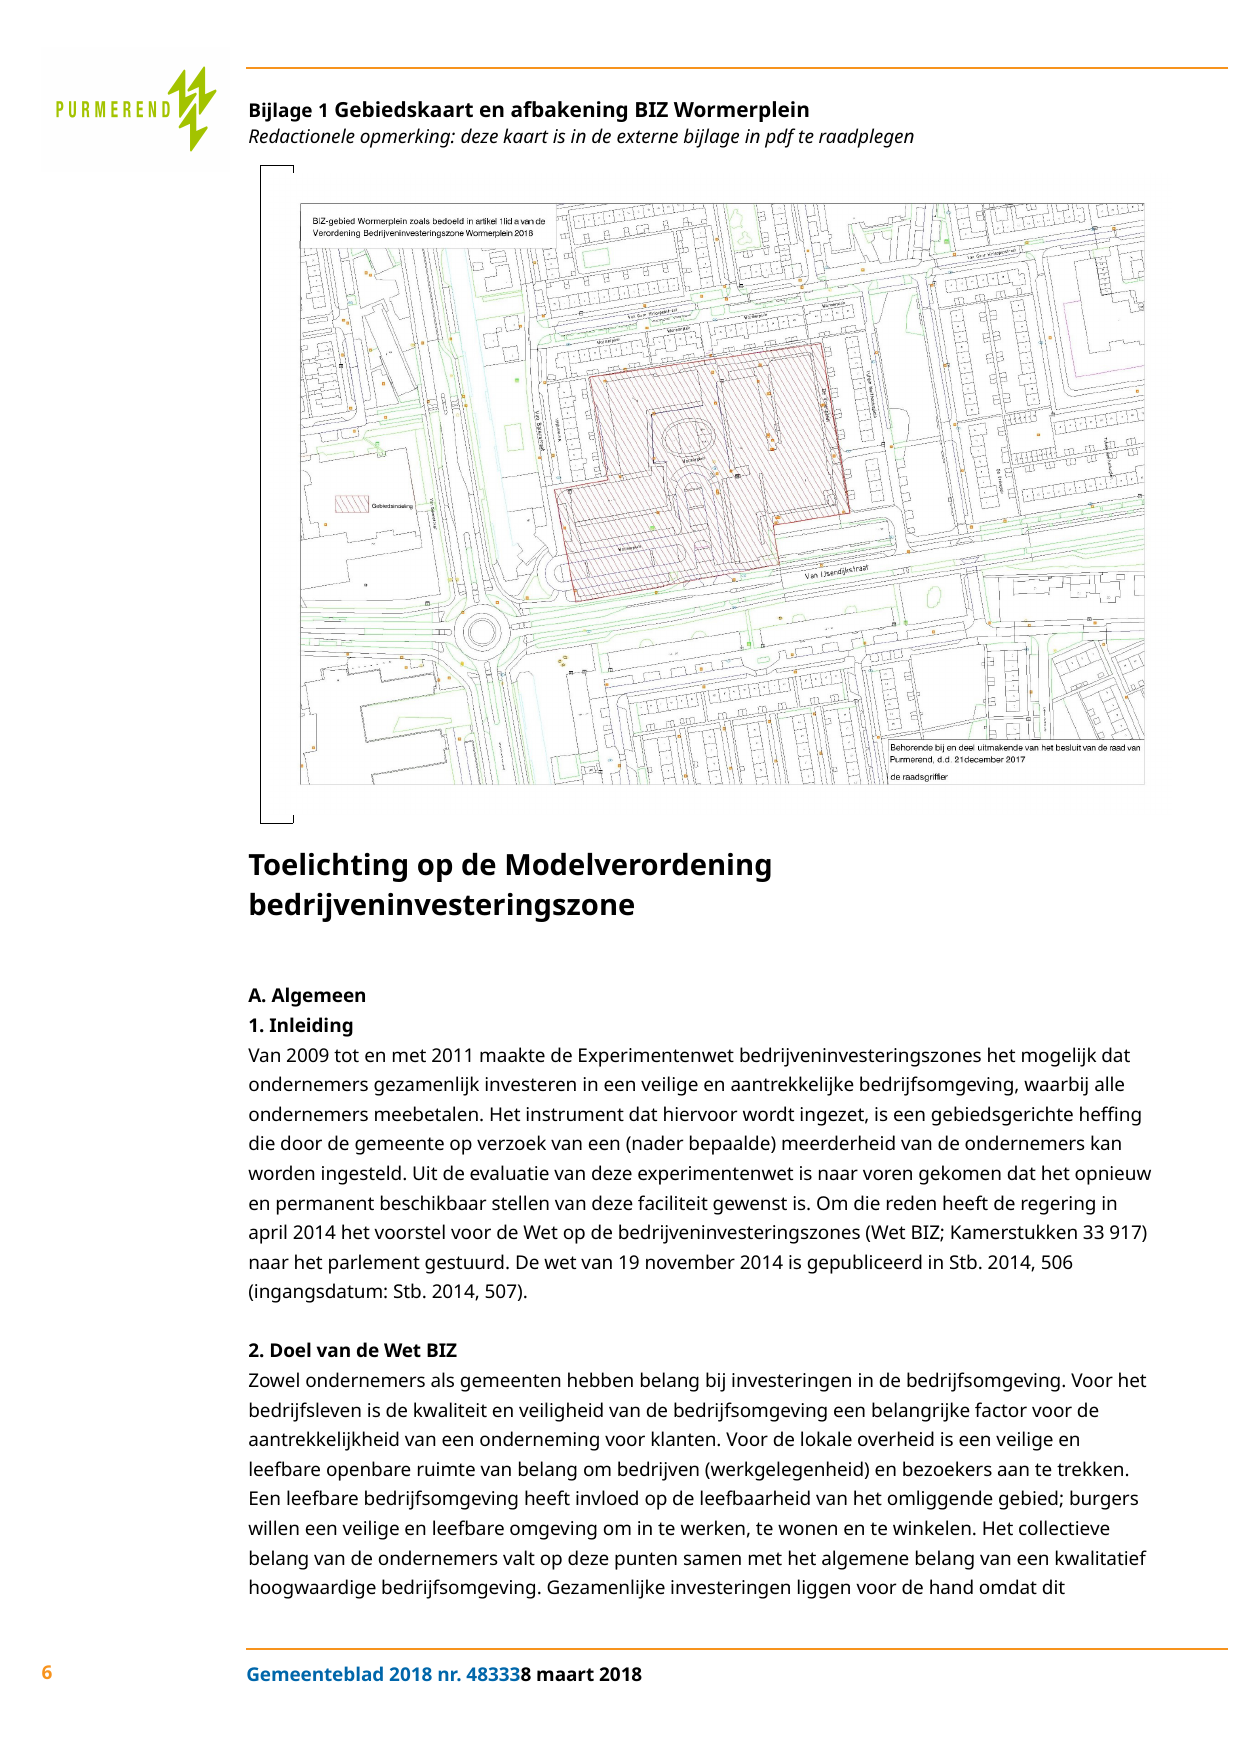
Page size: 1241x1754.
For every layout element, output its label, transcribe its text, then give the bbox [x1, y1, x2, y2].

text Bijlage 1 Gebiedskaart en afbakening BIZ Wormerplein [248, 95, 1152, 123]
text Redactionele opmerking: deze kaart is in de externe bijlage in pdf te raadplegen [248, 123, 1152, 149]
text A. Algemeen [248, 983, 1152, 1008]
picture [268, 173, 1173, 815]
picture [41, 47, 231, 172]
text Van 2009 tot en met 2011 maakte de Experimentenwet bedrijveninvesteringszones het mogelijk dat ondernemers gezamenlijk investeren in een veilige en aantrekkelijke bedrijfsomgeving, waarbij alle ondernemers meebetalen. Het instrument dat hiervoor wordt ingezet, is een gebiedsgerichte heffing die door de gemeente op verzoek van een (nader bepaalde) meerderheid van de ondernemers kan worden ingesteld. Uit de evaluatie van deze experimentenwet is naar voren gekomen dat het opnieuw en permanent beschikbaar stellen van deze faciliteit gewenst is. Om die reden heeft de regering in april 2014 het voorstel voor de Wet op de bedrijveninvesteringszones (Wet BIZ; Kamerstukken 33 917) naar het parlement gestuurd. De wet van 19 november 2014 is gepubliceerd in Stb. 2014, 506 (ingangsdatum: Stb. 2014, 507). [248, 1042, 1152, 1304]
text Toelichting op de Modelverordening bedrijveninvesteringszone [248, 844, 1152, 924]
text 2. Doel van de Wet BIZ [248, 1338, 1152, 1363]
text Zowel ondernemers als gemeenten hebben belang bij investeringen in de bedrijfsomgeving. Voor het bedrijfsleven is de kwaliteit en veiligheid van de bedrijfsomgeving een belangrijke factor voor de aantrekkelijkheid van een onderneming voor klanten. Voor de lokale overheid is een veilige en leefbare openbare ruimte van belang om bedrijven (werkgelegenheid) en bezoekers aan te trekken. Een leefbare bedrijfsomgeving heeft invloed op de leefbaarheid van het omliggende gebied; burgers willen een veilige en leefbare omgeving om in te werken, te wonen en te winkelen. Het collectieve belang van de ondernemers valt op deze punten samen met het algemene belang van een kwalitatief hoogwaardige bedrijfsomgeving. Gezamenlijke investeringen liggen voor de hand omdat dit [248, 1367, 1152, 1600]
text 1. Inleiding [248, 1012, 1152, 1038]
